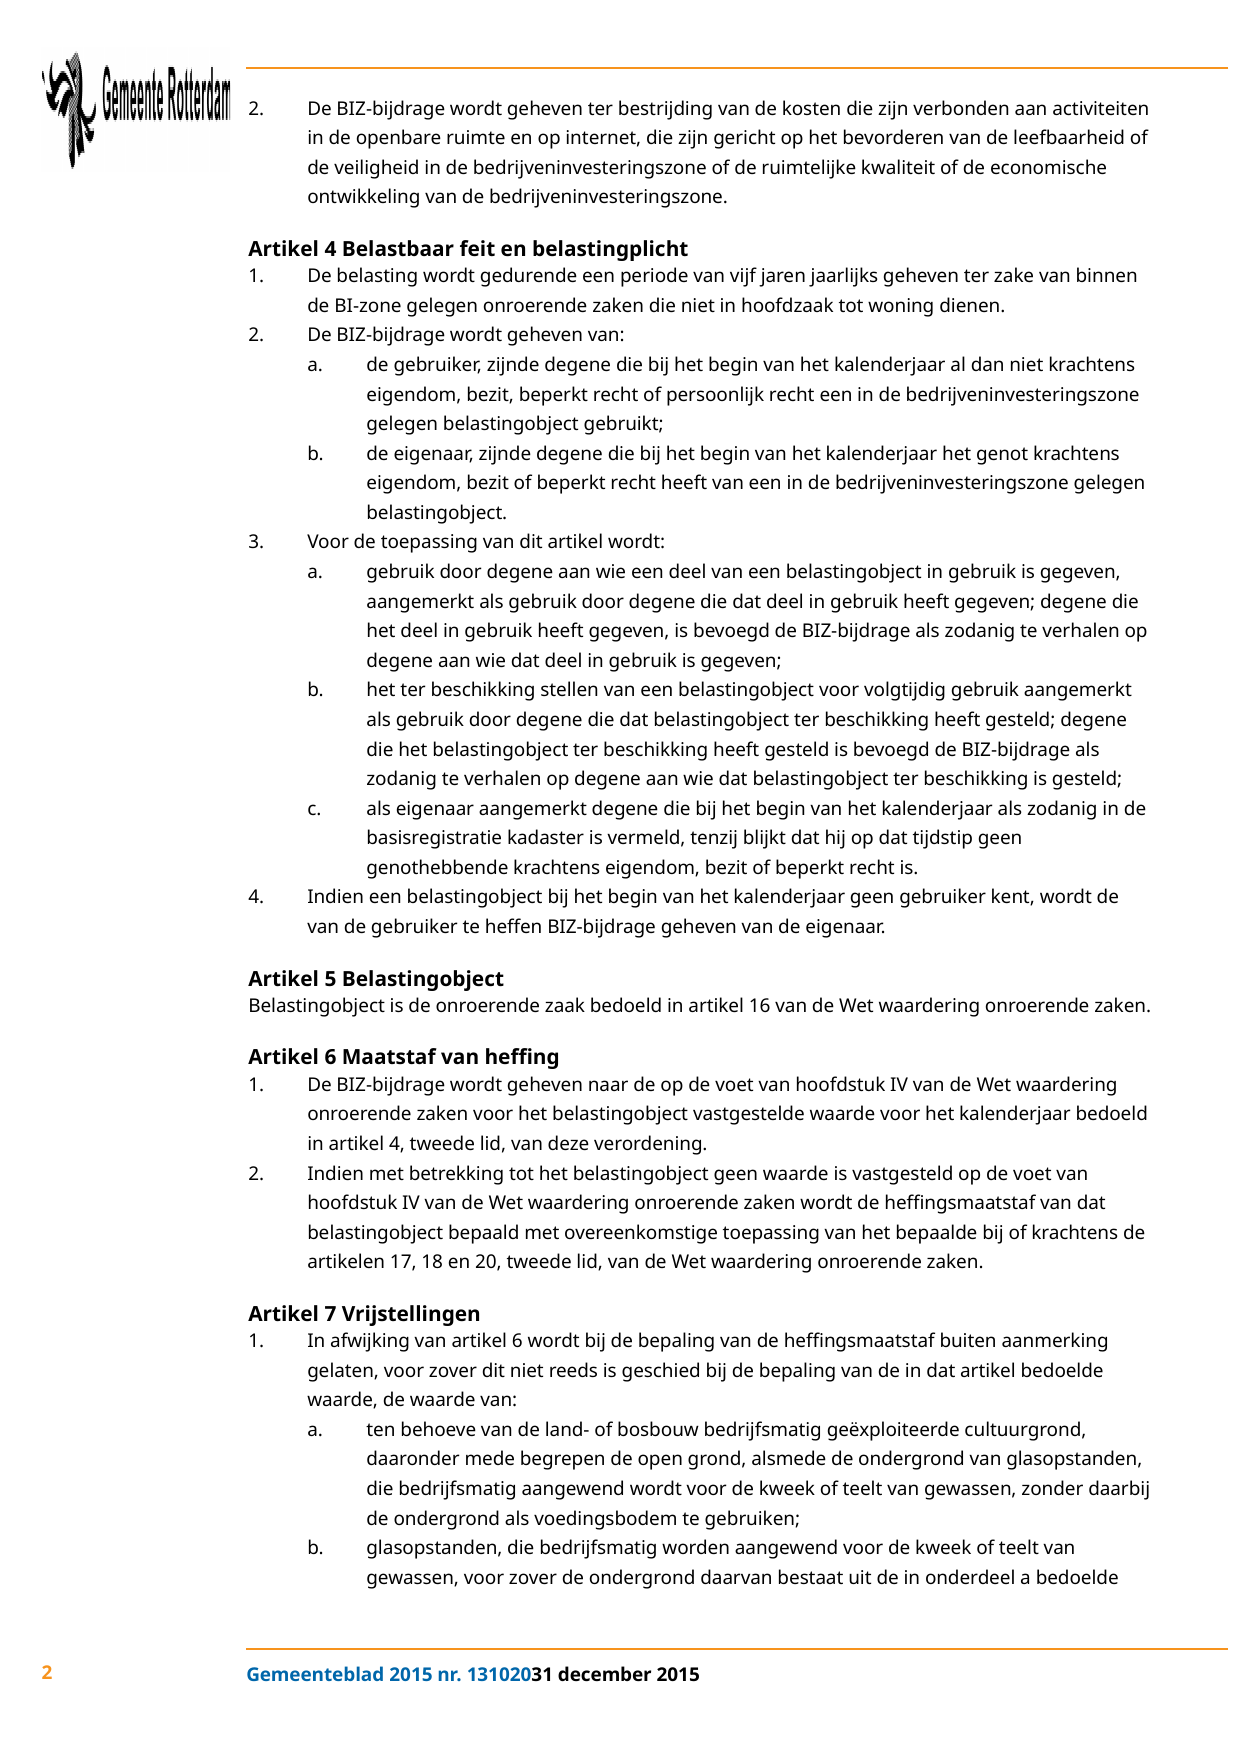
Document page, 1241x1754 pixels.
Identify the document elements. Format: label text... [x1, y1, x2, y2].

list In afwijking van artikel 6 wordt bij de bepaling van de heffingsmaatstaf buiten aanmerking gelaten, voor zover dit niet reeds is geschied bij de bepaling van de in dat artikel bedoelde waarde, de waarde van: [248, 1327, 1152, 1412]
list De BIZ-bijdrage wordt geheven van: [248, 322, 1152, 347]
picture [41, 47, 231, 172]
text Artikel 4 Belastbaar feit en belastingplicht [248, 234, 1152, 262]
text Artikel 6 Maatstaf van heffing [248, 1042, 1152, 1071]
list De BIZ-bijdrage wordt geheven ter bestrijding van de kosten die zijn verbonden aan activiteiten in de openbare ruimte en op internet, die zijn gericht op het bevorderen van de leefbaarheid of de veiligheid in de bedrijveninvesteringszone of de ruimtelijke kwaliteit of de economische ontwikkeling van de bedrijveninvesteringszone. [248, 95, 1152, 209]
list Indien een belastingobject bij het begin van het kalenderjaar geen gebruiker kent, wordt de van de gebruiker te heffen BIZ-bijdrage geheven van de eigenaar. [248, 884, 1152, 939]
list glasopstanden, die bedrijfsmatig worden aangewend voor de kweek of teelt van gewassen, voor zover de ondergrond daarvan bestaat uit de in onderdeel a bedoelde [307, 1534, 1152, 1590]
list Indien met betrekking tot het belastingobject geen waarde is vastgesteld op de voet van hoofdstuk IV van de Wet waardering onroerende zaken wordt de heffingsmaatstaf van dat belastingobject bepaald met overeenkomstige toepassing van het bepaalde bij of krachtens de artikelen 17, 18 en 20, tweede lid, van de Wet waardering onroerende zaken. [248, 1160, 1152, 1274]
text Belastingobject is de onroerende zaak bedoeld in artikel 16 van de Wet waardering onroerende zaken. [248, 992, 1152, 1018]
list De belasting wordt gedurende een periode van vijf jaren jaarlijks geheven ter zake van binnen de BI-zone gelegen onroerende zaken die niet in hoofdzaak tot woning dienen. [248, 262, 1152, 318]
list het ter beschikking stellen van een belastingobject voor volgtijdig gebruik aangemerkt als gebruik door degene die dat belastingobject ter beschikking heeft gesteld; degene die het belastingobject ter beschikking heeft gesteld is bevoegd de BIZ-bijdrage als zodanig te verhalen op degene aan wie dat belastingobject ter beschikking is gesteld; [307, 677, 1152, 791]
text Artikel 5 Belastingobject [248, 964, 1152, 992]
list de gebruiker, zijnde degene die bij het begin van het kalenderjaar al dan niet krachtens eigendom, bezit, beperkt recht of persoonlijk recht een in de bedrijveninvesteringszone gelegen belastingobject gebruikt; [307, 351, 1152, 436]
list ten behoeve van de land- of bosbouw bedrijfsmatig geëxploiteerde cultuurgrond, daaronder mede begrepen de open grond, alsmede de ondergrond van glasopstanden, die bedrijfsmatig aangewend wordt voor de kweek of teelt van gewassen, zonder daarbij de ondergrond als voedingsbodem te gebruiken; [307, 1416, 1152, 1531]
list als eigenaar aangemerkt degene die bij het begin van het kalenderjaar als zodanig in de basisregistratie kadaster is vermeld, tenzij blijkt dat hij op dat tijdstip geen genothebbende krachtens eigendom, bezit of beperkt recht is. [307, 795, 1152, 880]
list Voor de toepassing van dit artikel wordt: [248, 529, 1152, 554]
list gebruik door degene aan wie een deel van een belastingobject in gebruik is gegeven, aangemerkt als gebruik door degene die dat deel in gebruik heeft gegeven; degene die het deel in gebruik heeft gegeven, is bevoegd de BIZ-bijdrage als zodanig te verhalen op degene aan wie dat deel in gebruik is gegeven; [307, 558, 1152, 673]
list de eigenaar, zijnde degene die bij het begin van het kalenderjaar het genot krachtens eigendom, bezit of beperkt recht heeft van een in de bedrijveninvesteringszone gelegen belastingobject. [307, 440, 1152, 525]
list De BIZ-bijdrage wordt geheven naar de op de voet van hoofdstuk IV van de Wet waardering onroerende zaken voor het belastingobject vastgestelde waarde voor het kalenderjaar bedoeld in artikel 4, tweede lid, van deze verordening. [248, 1071, 1152, 1156]
text Artikel 7 Vrijstellingen [248, 1299, 1152, 1327]
